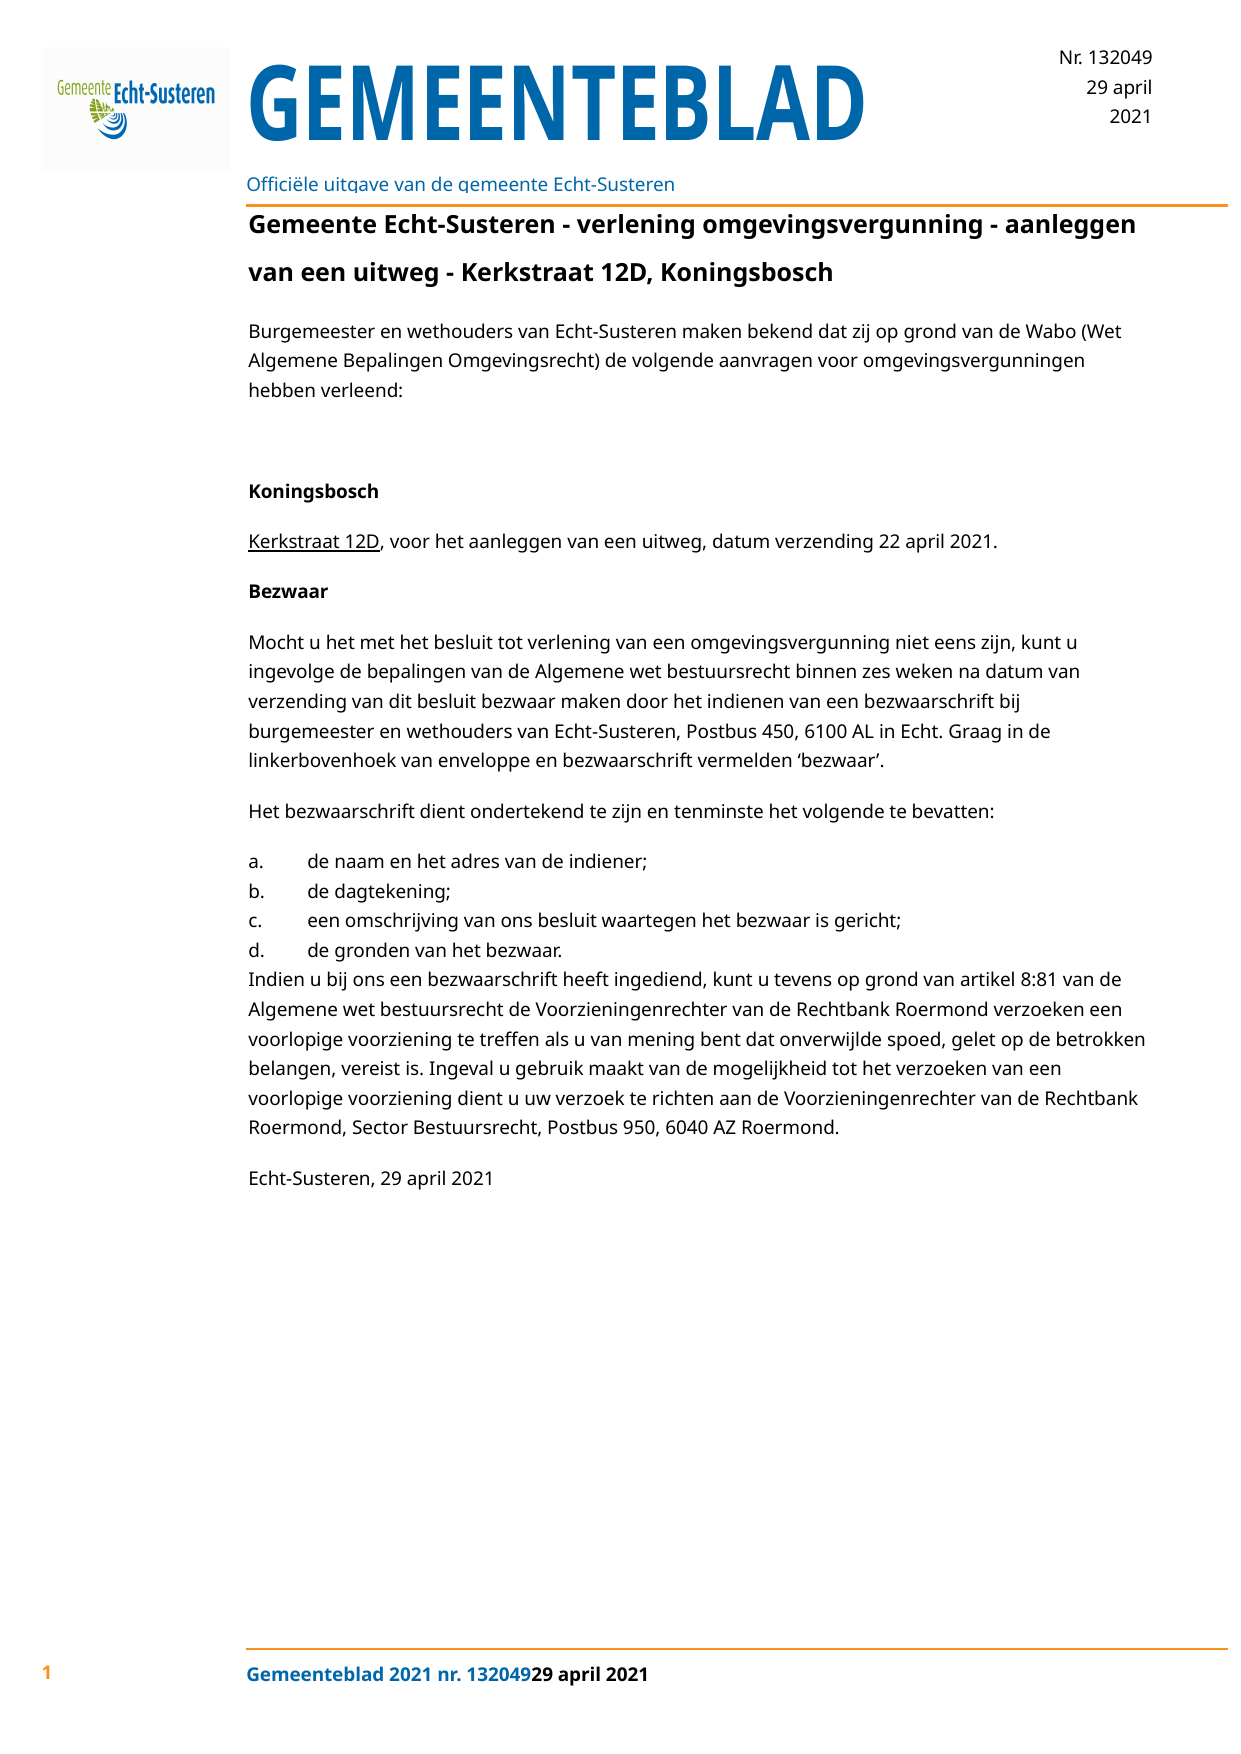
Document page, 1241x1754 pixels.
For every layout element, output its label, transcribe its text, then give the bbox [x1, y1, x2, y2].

picture [41, 47, 231, 172]
text Burgemeester en wethouders van Echt-Susteren maken bekend dat zij op grond van de Wabo (Wet Algemene Bepalingen Omgevingsrecht) de volgende aanvragen voor omgevingsvergunningen hebben verleend: [248, 318, 1152, 403]
text Gemeente Echt-Susteren - verlening omgevingsvergunning - aanleggen van een uitweg - Kerkstraat 12D, Koningsbosch [248, 207, 1152, 288]
text Echt-Susteren, 29 april 2021 [248, 1165, 1152, 1191]
list een omschrijving van ons besluit waartegen het bezwaar is gericht; [248, 907, 1152, 933]
text Indien u bij ons een bezwaarschrift heeft ingediend, kunt u tevens op grond van artikel 8:81 van de Algemene wet bestuursrecht de Voorzieningenrechter van de Rechtbank Roermond verzoeken een voorlopige voorziening te treffen als u van mening bent dat onverwijlde spoed, gelet op de betrokken belangen, vereist is. Ingeval u gebruik maakt van de mogelijkheid tot het verzoeken van een voorlopige voorziening dient u uw verzoek te richten aan de Voorzieningenrechter van de Rechtbank Roermond, Sector Bestuursrecht, Postbus 950, 6040 AZ Roermond. [248, 967, 1152, 1140]
list de dagtekening; [248, 878, 1152, 904]
text Bezwaar [248, 579, 1152, 604]
list de naam en het adres van de indiener; [248, 848, 1152, 874]
text Kerkstraat 12D, voor het aanleggen van een uitweg, datum verzending 22 april 2021. [248, 528, 1152, 554]
text Koningsbosch [248, 478, 1152, 504]
text Het bezwaarschrift dient ondertekend te zijn en tenminste het volgende te bevatten: [248, 798, 1152, 824]
text Mocht u het met het besluit tot verlening van een omgevingsvergunning niet eens zijn, kunt u ingevolge de bepalingen van de Algemene wet bestuursrecht binnen zes weken na datum van verzending van dit besluit bezwaar maken door het indienen van een bezwaarschrift bij burgemeester en wethouders van Echt-Susteren, Postbus 450, 6100 AL in Echt. Graag in de linkerbovenhoek van enveloppe en bezwaarschrift vermelden ‘bezwaar’. [248, 629, 1152, 773]
list de gronden van het bezwaar. [248, 937, 1152, 963]
